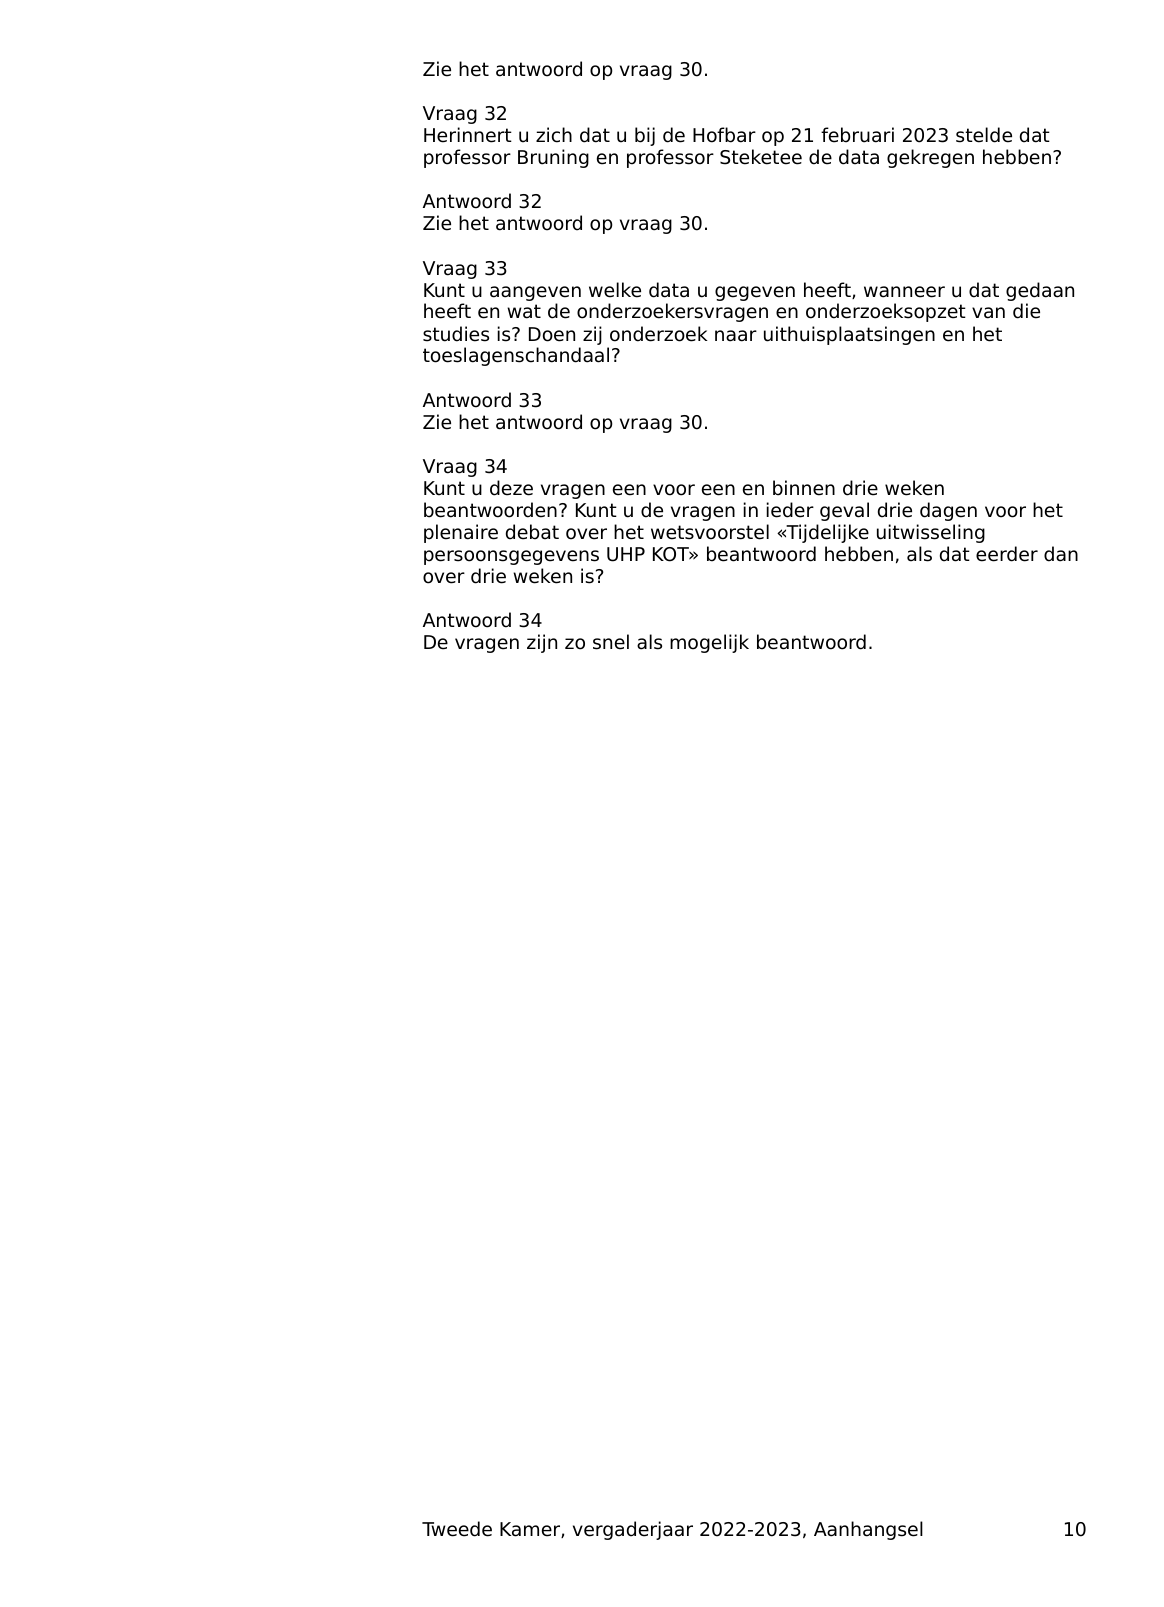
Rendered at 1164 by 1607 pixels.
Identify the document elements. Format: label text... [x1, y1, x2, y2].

text Herinnert u zich dat u bij de Hofbar op 21 februari 2023 stelde dat professor Bruning en professor Steketee de data gekregen hebben? [422, 125, 1087, 169]
text Kunt u aangeven welke data u gegeven heeft, wanneer u dat gedaan heeft en wat de onderzoekersvragen en onderzoeksopzet van die studies is? Doen zij onderzoek naar uithuisplaatsingen en het toeslagenschandaal? [422, 279, 1087, 367]
text Zie het antwoord op vraag 30. [422, 412, 1087, 433]
text Kunt u deze vragen een voor een en binnen drie weken beantwoorden? Kunt u de vragen in ieder geval drie dagen voor het plenaire debat over het wetsvoorstel «Tijdelijke uitwisseling persoonsgegevens UHP KOT» beantwoord hebben, als dat eerder dan over drie weken is? [422, 478, 1087, 588]
text Vraag 33 [422, 257, 1087, 279]
text Vraag 32 [422, 103, 1087, 125]
text Antwoord 32 [422, 191, 1087, 213]
text Zie het antwoord op vraag 30. [422, 213, 1087, 235]
text Antwoord 34 [422, 610, 1087, 632]
text Zie het antwoord op vraag 30. [422, 59, 1087, 81]
text De vragen zijn zo snel als mogelijk beantwoord. [422, 632, 1087, 654]
text Vraag 34 [422, 456, 1087, 478]
text Antwoord 33 [422, 389, 1087, 412]
